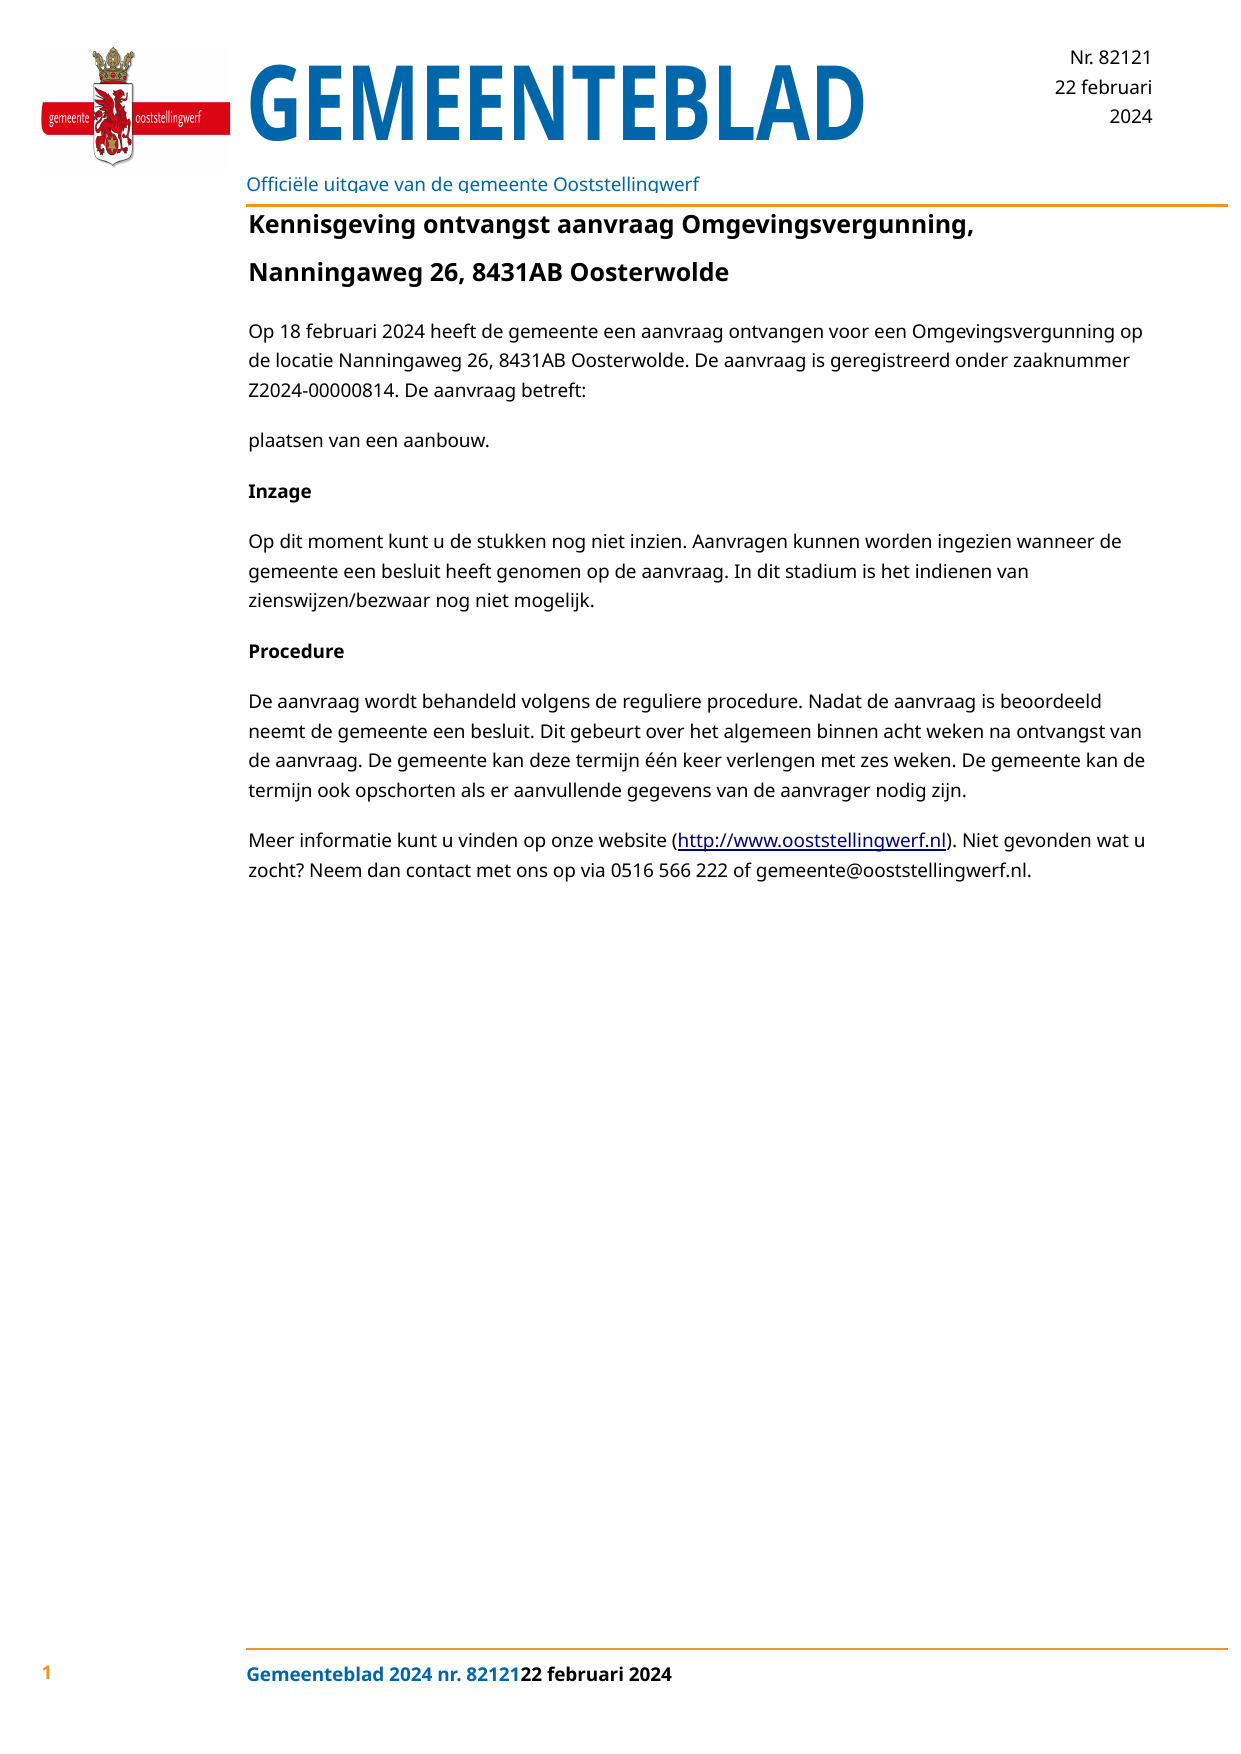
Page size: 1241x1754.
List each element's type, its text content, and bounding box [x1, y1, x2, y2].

text Op 18 februari 2024 heeft de gemeente een aanvraag ontvangen voor een Omgevingsvergunning op de locatie Nanningaweg 26, 8431AB Oosterwolde. De aanvraag is geregistreerd onder zaaknummer Z2024-00000814. De aanvraag betreft: [248, 318, 1152, 403]
text Op dit moment kunt u de stukken nog niet inzien. Aanvragen kunnen worden ingezien wanneer de gemeente een besluit heeft genomen op de aanvraag. In dit stadium is het indienen van zienswijzen/bezwaar nog niet mogelijk. [248, 528, 1152, 613]
picture [41, 47, 231, 172]
text Meer informatie kunt u vinden op onze website (http://www.ooststellingwerf.nl). Niet gevonden wat u zocht? Neem dan contact met ons op via 0516 566 222 of gemeente@ooststellingwerf.nl. [248, 827, 1152, 883]
text De aanvraag wordt behandeld volgens de reguliere procedure. Nadat de aanvraag is beoordeeld neemt de gemeente een besluit. Dit gebeurt over het algemeen binnen acht weken na ontvangst van de aanvraag. De gemeente kan deze termijn één keer verlengen met zes weken. De gemeente kan de termijn ook opschorten als er aanvullende gegevens van de aanvrager nodig zijn. [248, 688, 1152, 803]
text Inzage [248, 478, 1152, 504]
text plaatsen van een aanbouw. [248, 427, 1152, 453]
text Procedure [248, 638, 1152, 664]
text Kennisgeving ontvangst aanvraag Omgevingsvergunning, Nanningaweg 26, 8431AB Oosterwolde [248, 207, 1152, 288]
